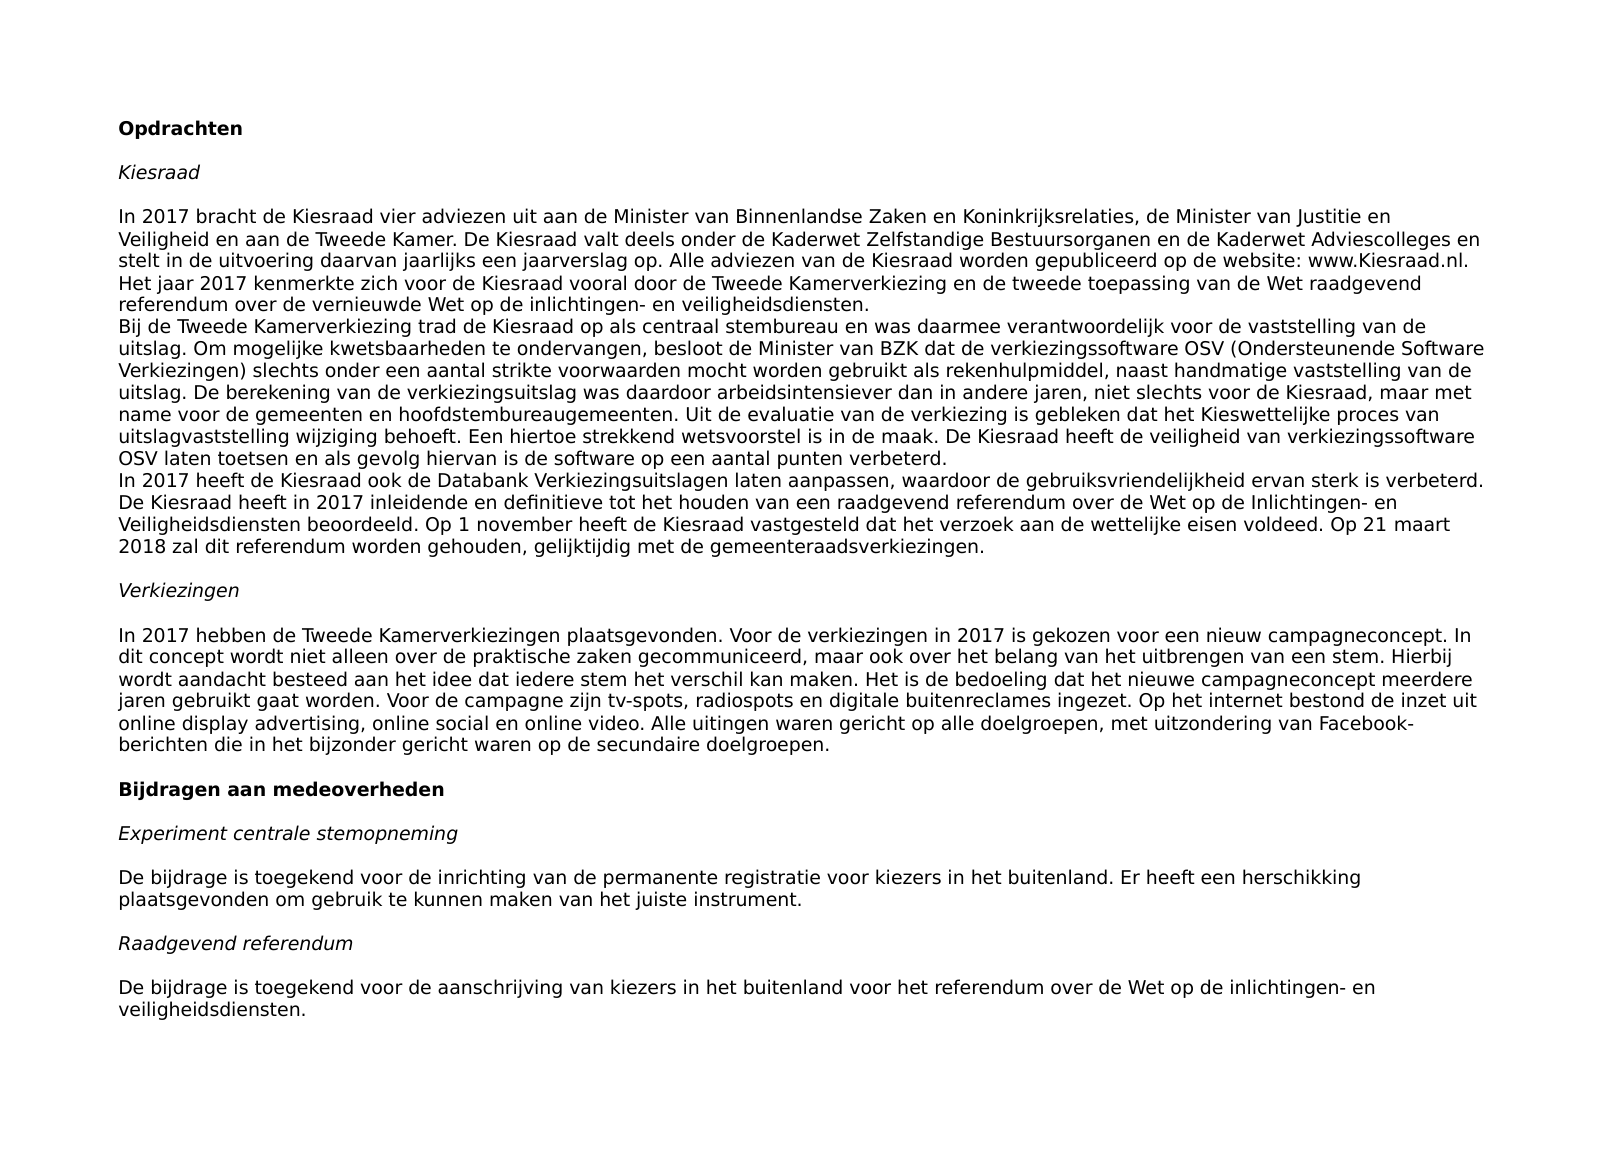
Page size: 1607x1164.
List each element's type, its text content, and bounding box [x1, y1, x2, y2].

text In 2017 hebben de Tweede Kamerverkiezingen plaatsgevonden. Voor de verkiezingen in 2017 is gekozen voor een nieuw campagneconcept. In dit concept wordt niet alleen over de praktische zaken gecommuniceerd, maar ook over het belang van het uitbrengen van een stem. Hierbij wordt aandacht besteed aan het idee dat iedere stem het verschil kan maken. Het is de bedoeling dat het nieuwe campagneconcept meerdere jaren gebruikt gaat worden. Voor de campagne zijn tv-spots, radiospots en digitale buitenreclames ingezet. Op het internet bestond de inzet uit online display advertising, online social en online video. Alle uitingen waren gericht op alle doelgroepen, met uitzondering van Facebook-berichten die in het bijzonder gericht waren op de secundaire doelgroepen. [118, 624, 1488, 756]
subtitle Experiment centrale stemopneming [118, 823, 1488, 845]
subtitle Kiesraad [118, 162, 1488, 184]
subtitle Opdrachten [118, 118, 1488, 140]
text De Kiesraad heeft in 2017 inleidende en definitieve tot het houden van een raadgevend referendum over de Wet op de Inlichtingen- en Veiligheidsdiensten beoordeeld. Op 1 november heeft de Kiesraad vastgesteld dat het verzoek aan de wettelijke eisen voldeed. Op 21 maart 2018 zal dit referendum worden gehouden, gelijktijdig met de gemeenteraadsverkiezingen. [118, 492, 1488, 558]
subtitle Raadgevend referendum [118, 933, 1488, 955]
text In 2017 bracht de Kiesraad vier adviezen uit aan de Minister van Binnenlandse Zaken en Koninkrijksrelaties, de Minister van Justitie en Veiligheid en aan de Tweede Kamer. De Kiesraad valt deels onder de Kaderwet Zelfstandige Bestuursorganen en de Kaderwet Adviescolleges en stelt in de uitvoering daarvan jaarlijks een jaarverslag op. Alle adviezen van de Kiesraad worden gepubliceerd op de website: www.Kiesraad.nl. [118, 206, 1488, 272]
text Bij de Tweede Kamerverkiezing trad de Kiesraad op als centraal stembureau en was daarmee verantwoordelijk voor de vaststelling van de uitslag. Om mogelijke kwetsbaarheden te ondervangen, besloot de Minister van BZK dat de verkiezingssoftware OSV (Ondersteunende Software Verkiezingen) slechts onder een aantal strikte voorwaarden mocht worden gebruikt als rekenhulpmiddel, naast handmatige vaststelling van de uitslag. De berekening van de verkiezingsuitslag was daardoor arbeidsintensiever dan in andere jaren, niet slechts voor de Kiesraad, maar met name voor de gemeenten en hoofdstembureaugemeenten. Uit de evaluatie van de verkiezing is gebleken dat het Kieswettelijke proces van uitslagvaststelling wijziging behoeft. Een hiertoe strekkend wetsvoorstel is in de maak. De Kiesraad heeft de veiligheid van verkiezingssoftware OSV laten toetsen en als gevolg hiervan is de software op een aantal punten verbeterd. [118, 316, 1488, 470]
text In 2017 heeft de Kiesraad ook de Databank Verkiezingsuitslagen laten aanpassen, waardoor de gebruiksvriendelijkheid ervan sterk is verbeterd. [118, 470, 1488, 492]
text De bijdrage is toegekend voor de inrichting van de permanente registratie voor kiezers in het buitenland. Er heeft een herschikking plaatsgevonden om gebruik te kunnen maken van het juiste instrument. [118, 867, 1488, 911]
subtitle Verkiezingen [118, 580, 1488, 602]
subtitle Bijdragen aan medeoverheden [118, 778, 1488, 801]
text De bijdrage is toegekend voor de aanschrijving van kiezers in het buitenland voor het referendum over de Wet op de inlichtingen- en veiligheidsdiensten. [118, 977, 1488, 1021]
text Het jaar 2017 kenmerkte zich voor de Kiesraad vooral door de Tweede Kamerverkiezing en de tweede toepassing van de Wet raadgevend referendum over de vernieuwde Wet op de inlichtingen- en veiligheidsdiensten. [118, 272, 1488, 316]
